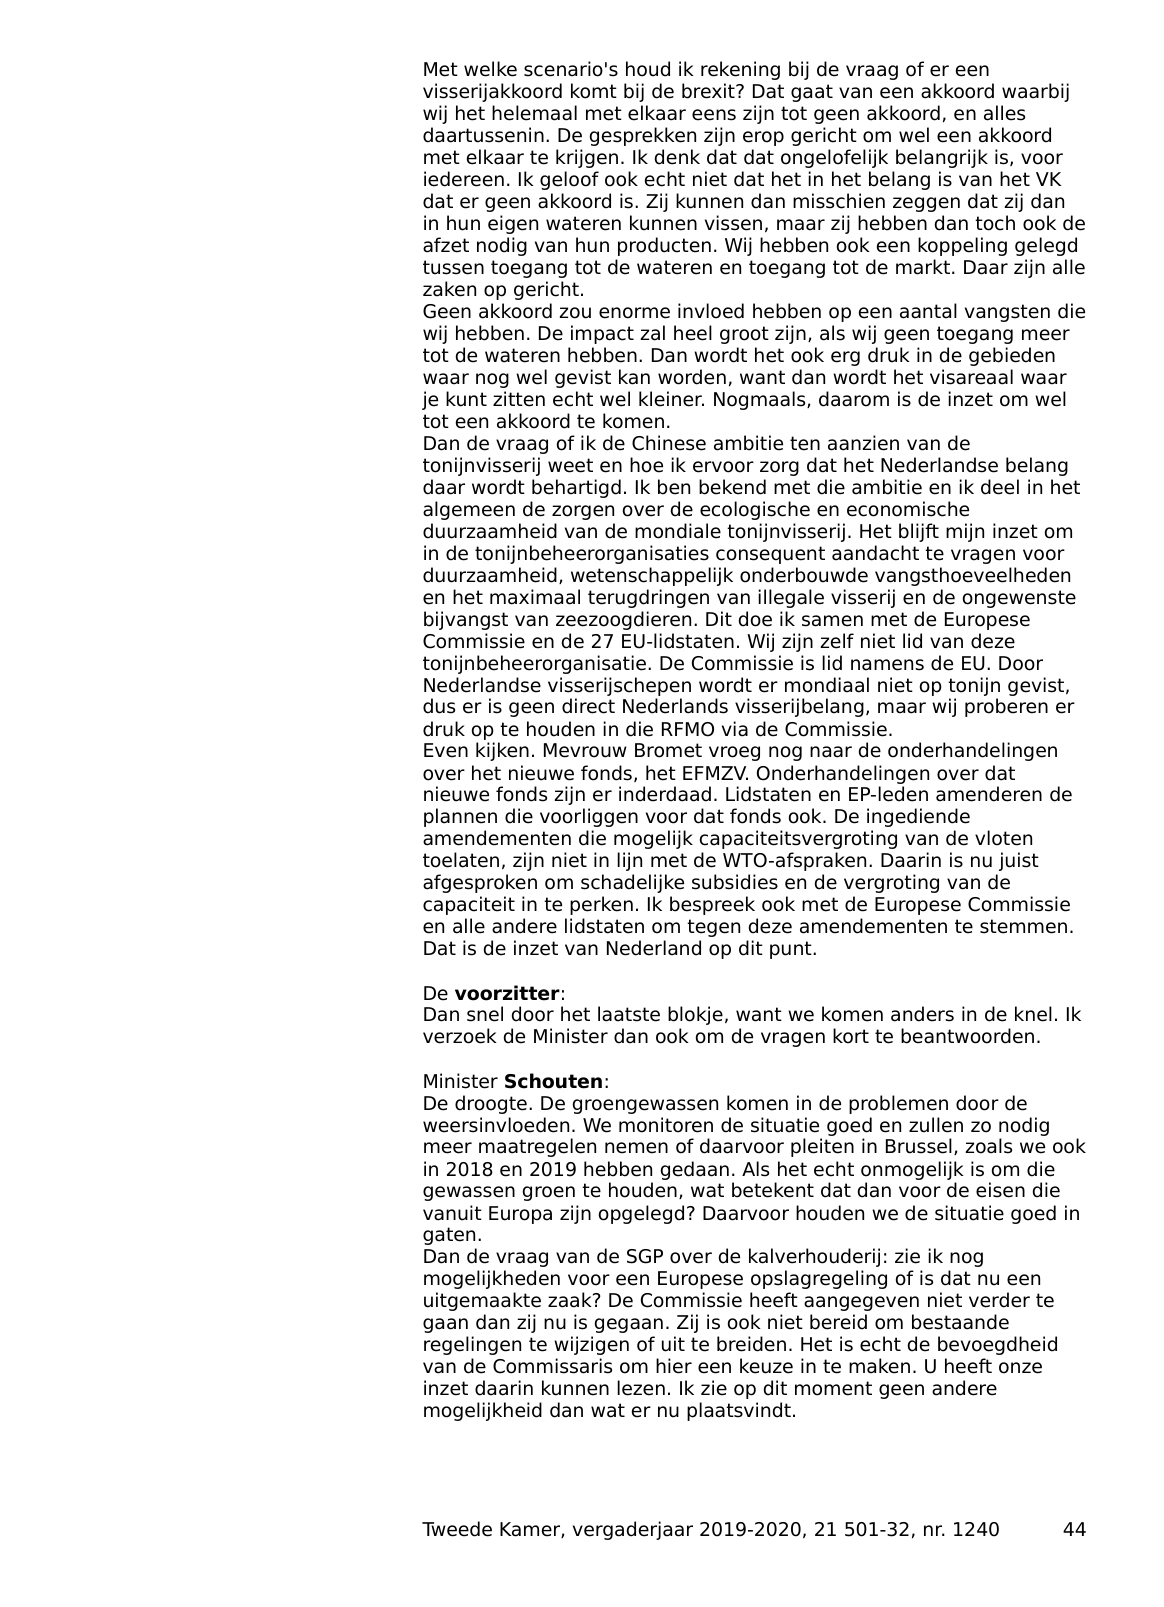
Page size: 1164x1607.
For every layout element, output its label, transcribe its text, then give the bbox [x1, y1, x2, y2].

text Dan snel door het laatste blokje, want we komen anders in de knel. Ik verzoek de Minister dan ook om de vragen kort te beantwoorden. [422, 1004, 1087, 1048]
text Geen akkoord zou enorme invloed hebben op een aantal vangsten die wij hebben. De impact zal heel groot zijn, als wij geen toegang meer tot de wateren hebben. Dan wordt het ook erg druk in de gebieden waar nog wel gevist kan worden, want dan wordt het visareaal waar je kunt zitten echt wel kleiner. Nogmaals, daarom is de inzet om wel tot een akkoord te komen. [422, 301, 1087, 433]
text De voorzitter: [422, 982, 1087, 1004]
text De droogte. De groengewassen komen in de problemen door de weersinvloeden. We monitoren de situatie goed en zullen zo nodig meer maatregelen nemen of daarvoor pleiten in Brussel, zoals we ook in 2018 en 2019 hebben gedaan. Als het echt onmogelijk is om die gewassen groen te houden, wat betekent dat dan voor de eisen die vanuit Europa zijn opgelegd? Daarvoor houden we de situatie goed in gaten. [422, 1092, 1087, 1246]
text Met welke scenario's houd ik rekening bij de vraag of er een visserijakkoord komt bij de brexit? Dat gaat van een akkoord waarbij wij het helemaal met elkaar eens zijn tot geen akkoord, en alles daartussenin. De gesprekken zijn erop gericht om wel een akkoord met elkaar te krijgen. Ik denk dat dat ongelofelijk belangrijk is, voor iedereen. Ik geloof ook echt niet dat het in het belang is van het VK dat er geen akkoord is. Zij kunnen dan misschien zeggen dat zij dan in hun eigen wateren kunnen vissen, maar zij hebben dan toch ook de afzet nodig van hun producten. Wij hebben ook een koppeling gelegd tussen toegang tot de wateren en toegang tot de markt. Daar zijn alle zaken op gericht. [422, 59, 1087, 301]
text Minister Schouten: [422, 1071, 1087, 1092]
text Even kijken. Mevrouw Bromet vroeg nog naar de onderhandelingen over het nieuwe fonds, het EFMZV. Onderhandelingen over dat nieuwe fonds zijn er inderdaad. Lidstaten en EP-leden amenderen de plannen die voorliggen voor dat fonds ook. De ingediende amendementen die mogelijk capaciteitsvergroting van de vloten toelaten, zijn niet in lijn met de WTO-afspraken. Daarin is nu juist afgesproken om schadelijke subsidies en de vergroting van de capaciteit in te perken. Ik bespreek ook met de Europese Commissie en alle andere lidstaten om tegen deze amendementen te stemmen. Dat is de inzet van Nederland op dit punt. [422, 740, 1087, 960]
text Dan de vraag van de SGP over de kalverhouderij: zie ik nog mogelijkheden voor een Europese opslagregeling of is dat nu een uitgemaakte zaak? De Commissie heeft aangegeven niet verder te gaan dan zij nu is gegaan. Zij is ook niet bereid om bestaande regelingen te wijzigen of uit te breiden. Het is echt de bevoegdheid van de Commissaris om hier een keuze in te maken. U heeft onze inzet daarin kunnen lezen. Ik zie op dit moment geen andere mogelijkheid dan wat er nu plaatsvindt. [422, 1246, 1087, 1422]
text Dan de vraag of ik de Chinese ambitie ten aanzien van de tonijnvisserij weet en hoe ik ervoor zorg dat het Nederlandse belang daar wordt behartigd. Ik ben bekend met die ambitie en ik deel in het algemeen de zorgen over de ecologische en economische duurzaamheid van de mondiale tonijnvisserij. Het blijft mijn inzet om in de tonijnbeheerorganisaties consequent aandacht te vragen voor duurzaamheid, wetenschappelijk onderbouwde vangsthoeveelheden en het maximaal terugdringen van illegale visserij en de ongewenste bijvangst van zeezoogdieren. Dit doe ik samen met de Europese Commissie en de 27 EU-lidstaten. Wij zijn zelf niet lid van deze tonijnbeheerorganisatie. De Commissie is lid namens de EU. Door Nederlandse visserijschepen wordt er mondiaal niet op tonijn gevist, dus er is geen direct Nederlands visserijbelang, maar wij proberen er druk op te houden in die RFMO via de Commissie. [422, 433, 1087, 740]
